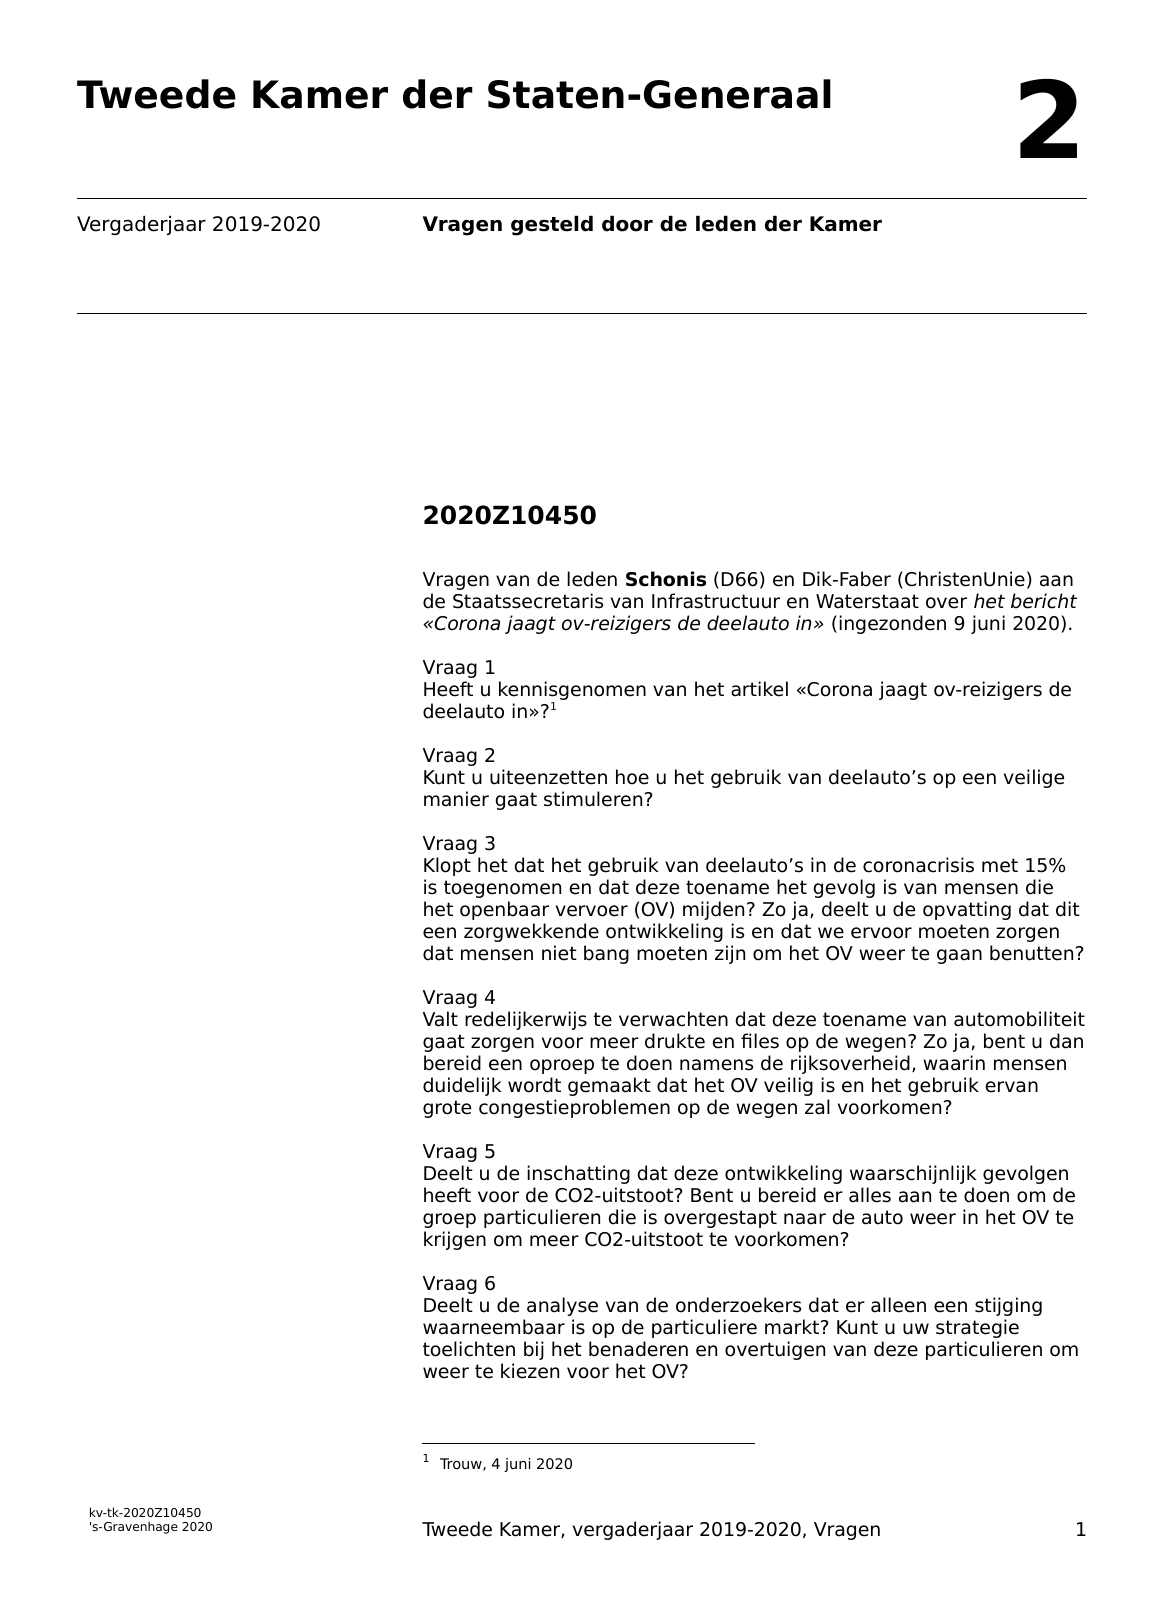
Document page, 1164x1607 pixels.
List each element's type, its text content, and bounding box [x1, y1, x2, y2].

text 's-Gravenhage 2020 [88, 1520, 323, 1534]
text Vraag 4 [422, 987, 1087, 1009]
text Vragen van de leden Schonis (D66) en Dik-Faber (ChristenUnie) aan de Staatssecretaris van Infrastructuur en Waterstaat over het bericht «Corona jaagt ov-reizigers de deelauto in» (ingezonden 9 juni 2020). [422, 569, 1087, 635]
text Heeft u kennisgenomen van het artikel «Corona jaagt ov-reizigers de deelauto in»? [422, 679, 1087, 723]
table_header 2 [886, 59, 1087, 198]
text Valt redelijkerwijs te verwachten dat deze toename van automobiliteit gaat zorgen voor meer drukte en files op de wegen? Zo ja, bent u dan bereid een oproep te doen namens de rijksoverheid, waarin mensen duidelijk wordt gemaakt dat het OV veilig is en het gebruik ervan grote congestieproblemen op de wegen zal voorkomen? [422, 1009, 1087, 1119]
table_cell Vergaderjaar 2019-2020 [77, 199, 422, 313]
text Klopt het dat het gebruik van deelauto’s in de coronacrisis met 15% is toegenomen en dat deze toename het gevolg is van mensen die het openbaar vervoer (OV) mijden? Zo ja, deelt u de opvatting dat dit een zorgwekkende ontwikkeling is en dat we ervoor moeten zorgen dat mensen niet bang moeten zijn om het OV weer te gaan benutten? [422, 855, 1087, 965]
table_cell Vragen gesteld door de leden der Kamer [422, 199, 1087, 313]
text 2020Z10450 [422, 501, 1087, 531]
text Deelt u de inschatting dat deze ontwikkeling waarschijnlijk gevolgen heeft voor de CO2-uitstoot? Bent u bereid er alles aan te doen om de groep particulieren die is overgestapt naar de auto weer in het OV te krijgen om meer CO2-uitstoot te voorkomen? [422, 1163, 1087, 1251]
table_header Tweede Kamer der Staten-Generaal [77, 59, 886, 198]
text kv-tk-2020Z10450 [88, 1506, 323, 1520]
text Vraag 1 [422, 657, 1087, 679]
text Deelt u de analyse van de onderzoekers dat er alleen een stijging waarneembaar is op de particuliere markt? Kunt u uw strategie toelichten bij het benaderen en overtuigen van deze particulieren om weer te kiezen voor het OV? [422, 1295, 1087, 1383]
text Vraag 5 [422, 1141, 1087, 1163]
text Kunt u uiteenzetten hoe u het gebruik van deelauto’s op een veilige manier gaat stimuleren? [422, 767, 1087, 811]
text Vraag 2 [422, 745, 1087, 767]
text Trouw, 4 juni 2020 [422, 1452, 1087, 1474]
text Vraag 6 [422, 1273, 1087, 1295]
text Vraag 3 [422, 833, 1087, 855]
